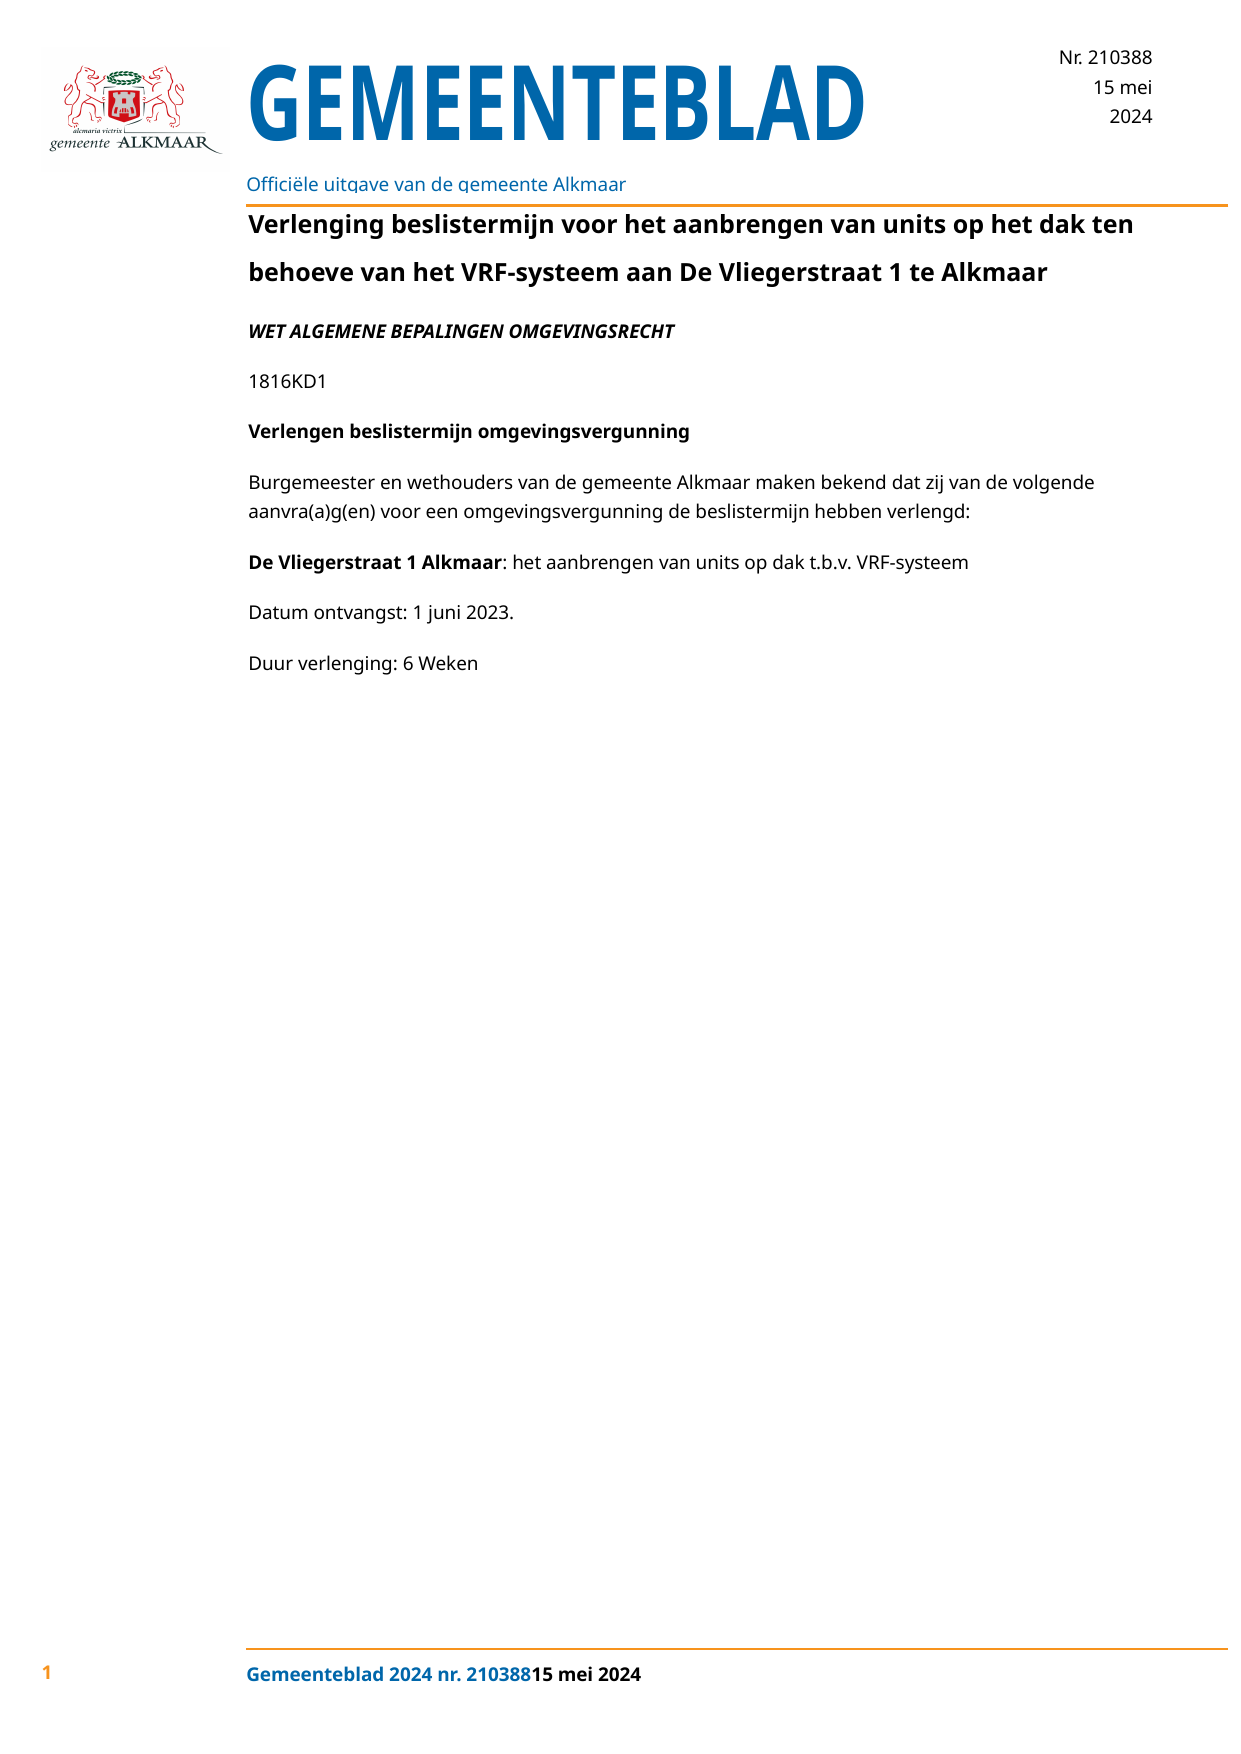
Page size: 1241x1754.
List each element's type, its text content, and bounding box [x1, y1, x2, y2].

picture [41, 47, 231, 172]
text WET ALGEMENE BEPALINGEN OMGEVINGSRECHT [248, 318, 1152, 344]
text Burgemeester en wethouders van de gemeente Alkmaar maken bekend dat zij van de volgende aanvra(a)g(en) voor een omgevingsvergunning de beslistermijn hebben verlengd: [248, 469, 1152, 524]
text Datum ontvangst: 1 juni 2023. [248, 599, 1152, 625]
text Verlengen beslistermijn omgevingsvergunning [248, 419, 1152, 444]
text De Vliegerstraat 1 Alkmaar: het aanbrengen van units op dak t.b.v. VRF-systeem [248, 549, 1152, 575]
text Duur verlenging: 6 Weken [248, 650, 1152, 676]
text 1816KD1 [248, 368, 1152, 394]
text Verlenging beslistermijn voor het aanbrengen van units op het dak ten behoeve van het VRF-systeem aan De Vliegerstraat 1 te Alkmaar [248, 207, 1152, 288]
